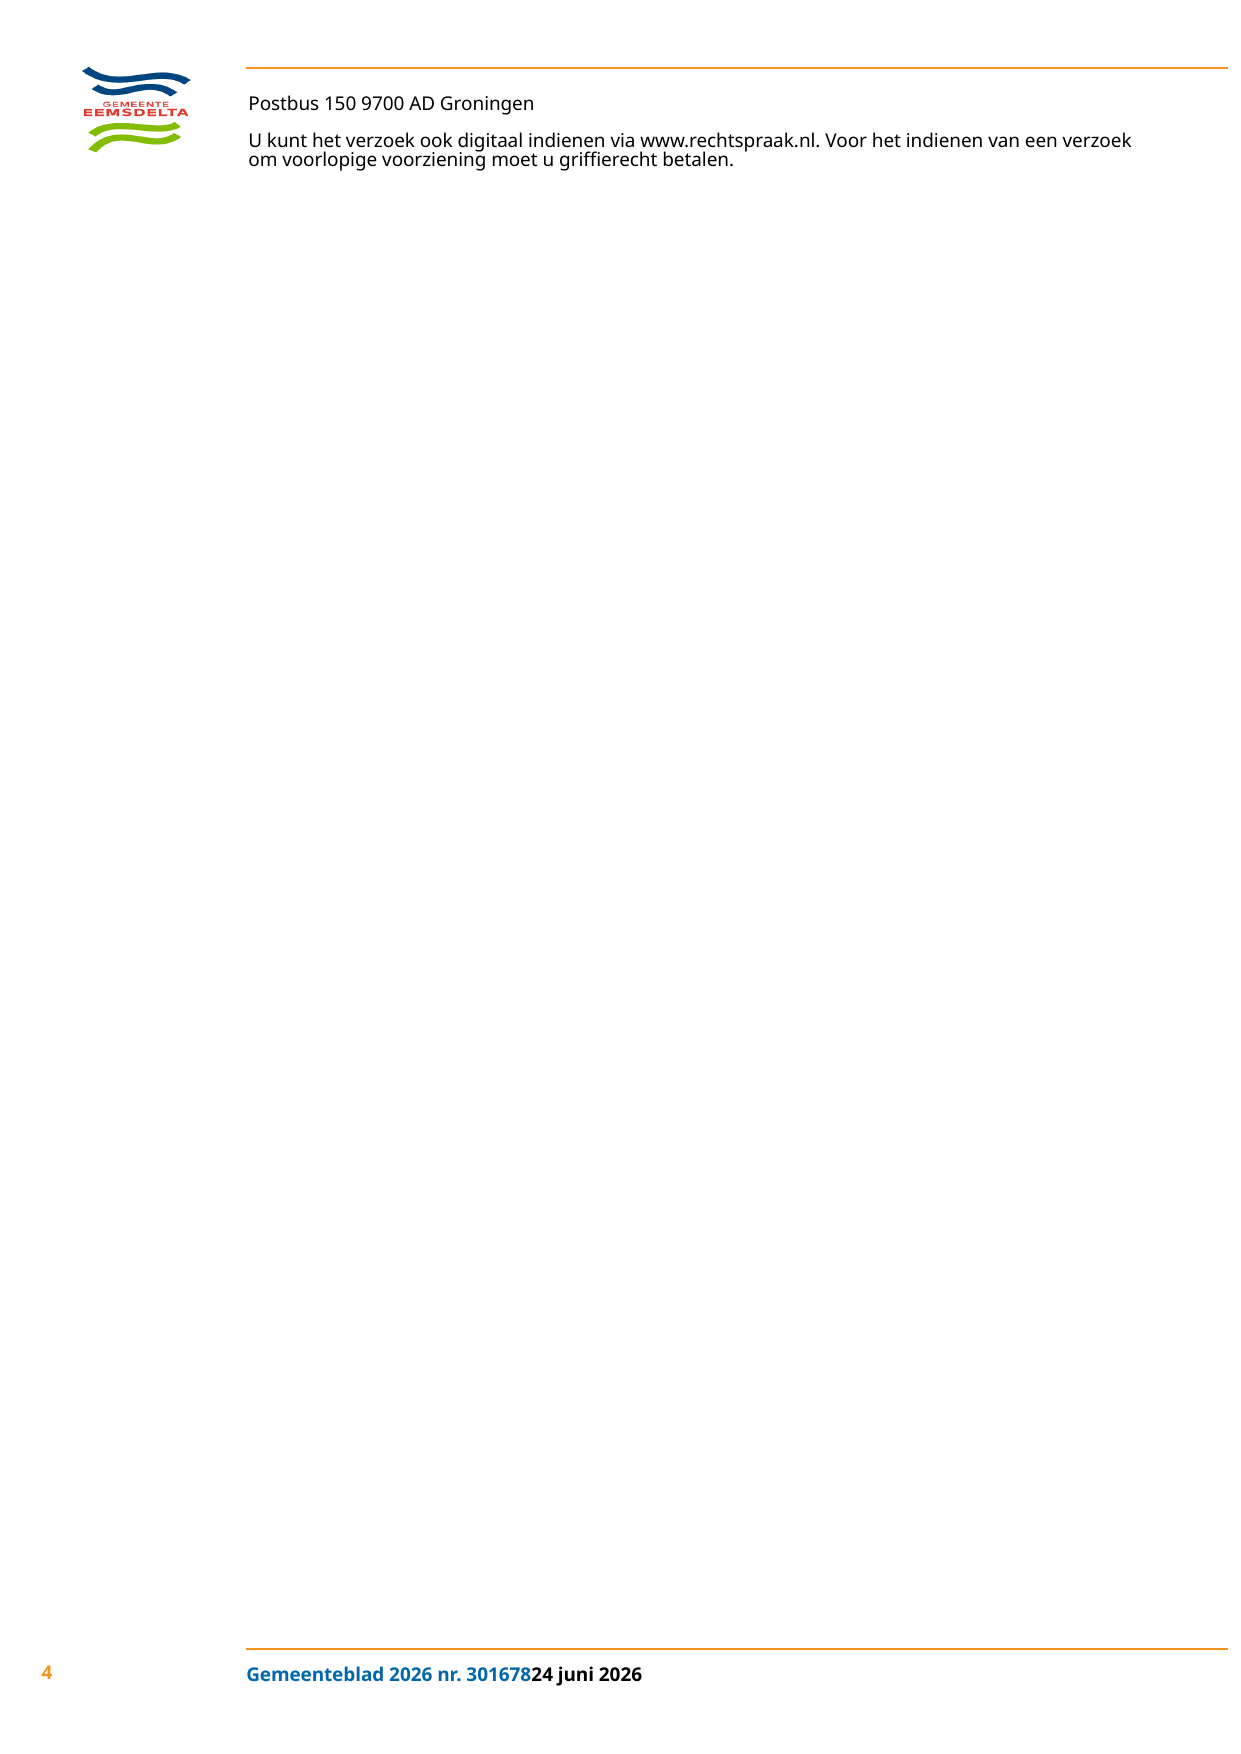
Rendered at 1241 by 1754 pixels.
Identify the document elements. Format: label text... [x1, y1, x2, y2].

text U kunt het verzoek ook digitaal indienen via www.rechtspraak.nl. Voor het indienen van een verzoek om voorlopige voorziening moet u griffierecht betalen. [248, 132, 1152, 170]
picture [41, 47, 231, 172]
text Postbus 150 9700 AD Groningen [248, 95, 1152, 114]
